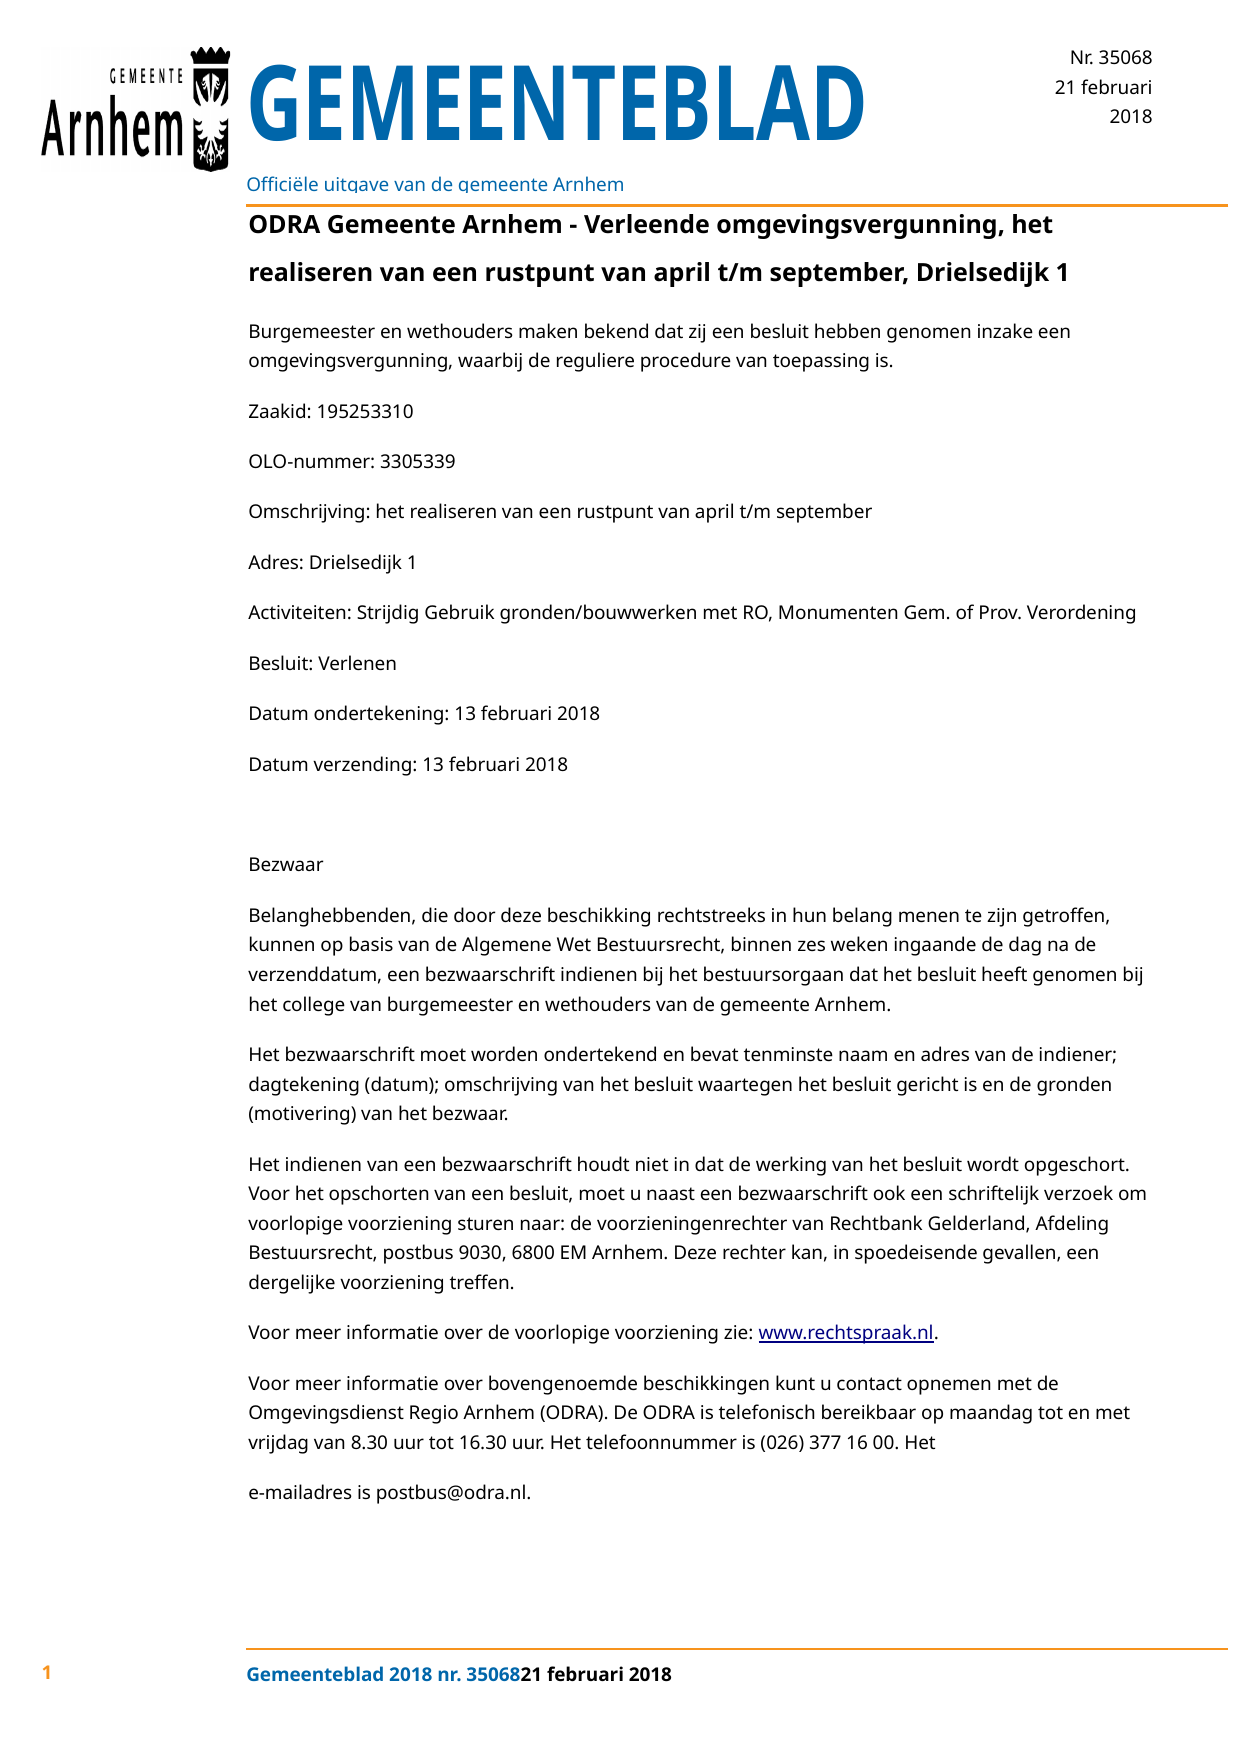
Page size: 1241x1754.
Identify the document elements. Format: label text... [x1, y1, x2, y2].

picture [41, 47, 231, 172]
text Voor meer informatie over de voorlopige voorziening zie: www.rechtspraak.nl. [248, 1319, 1152, 1345]
text Activiteiten: Strijdig Gebruik gronden/bouwwerken met RO, Monumenten Gem. of Prov. Verordening [248, 599, 1152, 625]
text e-mailadres is postbus@odra.nl. [248, 1479, 1152, 1505]
text Burgemeester en wethouders maken bekend dat zij een besluit hebben genomen inzake een omgevingsvergunning, waarbij de reguliere procedure van toepassing is. [248, 318, 1152, 373]
text Het indienen van een bezwaarschrift houdt niet in dat de werking van het besluit wordt opgeschort. Voor het opschorten van een besluit, moet u naast een bezwaarschrift ook een schriftelijk verzoek om voorlopige voorziening sturen naar: de voorzieningenrechter van Rechtbank Gelderland, Afdeling Bestuursrecht, postbus 9030, 6800 EM Arnhem. Deze rechter kan, in spoedeisende gevallen, een dergelijke voorziening treffen. [248, 1151, 1152, 1295]
text ODRA Gemeente Arnhem - Verleende omgevingsvergunning, het realiseren van een rustpunt van april t/m september, Drielsedijk 1 [248, 207, 1152, 288]
text Adres: Drielsedijk 1 [248, 549, 1152, 575]
text Belanghebbenden, die door deze beschikking rechtstreeks in hun belang menen te zijn getroffen, kunnen op basis van de Algemene Wet Bestuursrecht, binnen zes weken ingaande de dag na de verzenddatum, een bezwaarschrift indienen bij het bestuursorgaan dat het besluit heeft genomen bij het college van burgemeester en wethouders van de gemeente Arnhem. [248, 902, 1152, 1017]
text Zaakid: 195253310 [248, 398, 1152, 424]
text Bezwaar [248, 852, 1152, 877]
text Datum ondertekening: 13 februari 2018 [248, 700, 1152, 726]
text Omschrijving: het realiseren van een rustpunt van april t/m september [248, 499, 1152, 524]
text Het bezwaarschrift moet worden ondertekend en bevat tenminste naam en adres van de indiener; dagtekening (datum); omschrijving van het besluit waartegen het besluit gericht is en de gronden (motivering) van het bezwaar. [248, 1041, 1152, 1126]
text Datum verzending: 13 februari 2018 [248, 751, 1152, 777]
text Voor meer informatie over bovengenoemde beschikkingen kunt u contact opnemen met de Omgevingsdienst Regio Arnhem (ODRA). De ODRA is telefonisch bereikbaar op maandag tot en met vrijdag van 8.30 uur tot 16.30 uur. Het telefoonnummer is (026) 377 16 00. Het [248, 1370, 1152, 1455]
text Besluit: Verlenen [248, 650, 1152, 676]
text OLO-nummer: 3305339 [248, 448, 1152, 474]
